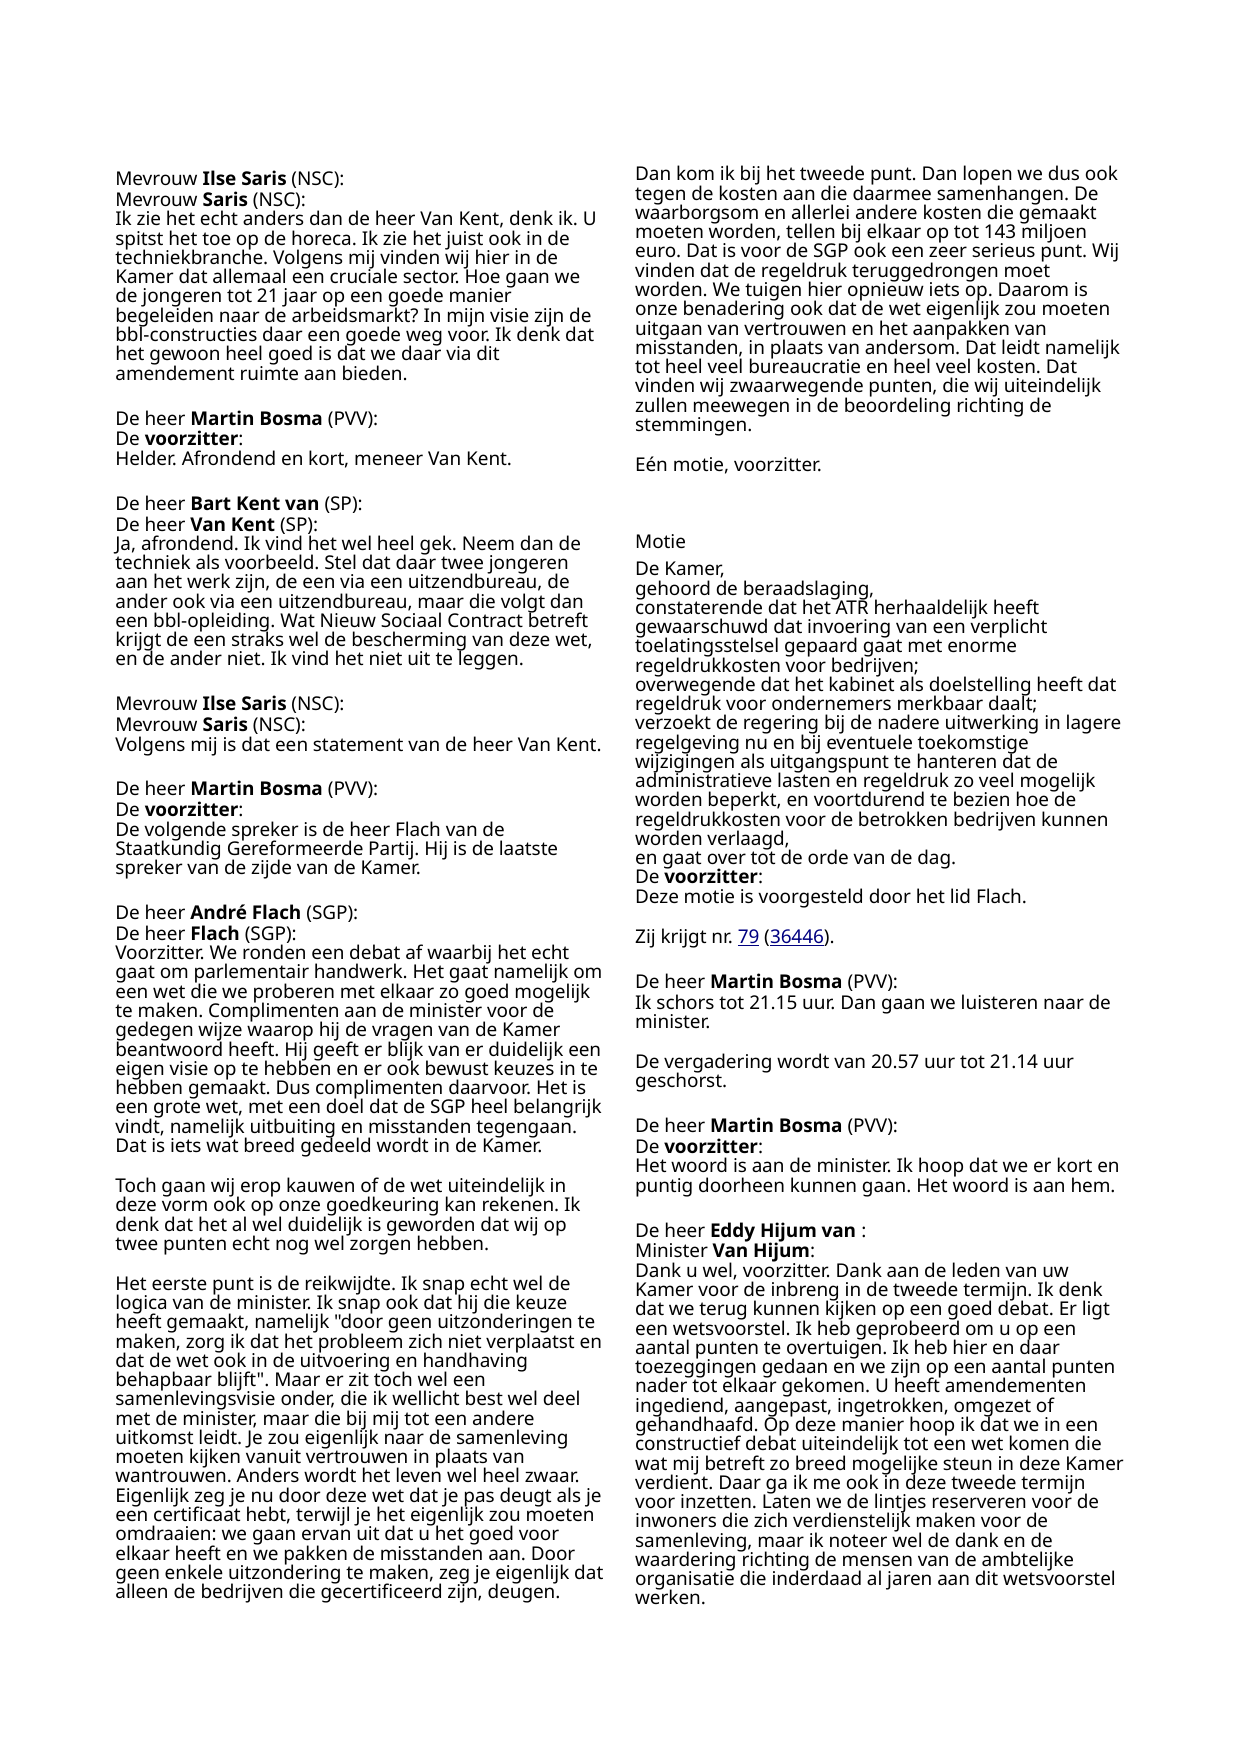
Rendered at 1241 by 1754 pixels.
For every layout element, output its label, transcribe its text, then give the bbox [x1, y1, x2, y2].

text Zij krijgt nr. 79 (36446). [635, 928, 1125, 947]
text De heer Bart Kent van (SP): [115, 490, 605, 516]
text Voorzitter. We ronden een debat af waarbij het echt gaat om parlementair handwerk. Het gaat namelijk om een wet die we proberen met elkaar zo goed mogelijk te maken. Complimenten aan de minister voor de gedegen wijze waarop hij de vragen van de Kamer beantwoord heeft. Hij geeft er blijk van er duidelijk een eigen visie op te hebben en er ook bewust keuzes in te hebben gemaakt. Dus complimenten daarvoor. Het is een grote wet, met een doel dat de SGP heel belangrijk vindt, namelijk uitbuiting en misstanden tegengaan. Dat is iets wat breed gedeeld wordt in de Kamer. [115, 944, 605, 1156]
text De vergadering wordt van 20.57 uur tot 21.14 uur geschorst. [635, 1053, 1125, 1092]
text De voorzitter: [635, 1138, 1125, 1157]
text Dank u wel, voorzitter. Dank aan de leden van uw Kamer voor de inbreng in de tweede termijn. Ik denk dat we terug kunnen kijken op een goed debat. Er ligt een wetsvoorstel. Ik heb geprobeerd om u op een aantal punten te overtuigen. Ik heb hier en daar toezeggingen gedaan en we zijn op een aantal punten nader tot elkaar gekomen. U heeft amendementen ingediend, aangepast, ingetrokken, omgezet of gehandhaafd. Op deze manier hoop ik dat we in een constructief debat uiteindelijk tot een wet komen die wat mij betreft zo breed mogelijke steun in deze Kamer verdient. Daar ga ik me ook in deze tweede termijn voor inzetten. Laten we de lintjes reserveren voor de inwoners die zich verdienstelijk maken voor de samenleving, maar ik noteer wel de dank en de waardering richting de mensen van de ambtelijke organisatie die inderdaad al jaren aan dit wetsvoorstel werken. [635, 1262, 1125, 1609]
text De heer Martin Bosma (PVV): [115, 405, 605, 430]
text De volgende spreker is de heer Flach van de Staatkundig Gereformeerde Partij. Hij is de laatste spreker van de zijde van de Kamer. [115, 821, 605, 878]
text De heer Martin Bosma (PVV): [115, 776, 605, 801]
text Ik zie het echt anders dan de heer Van Kent, denk ik. U spitst het toe op de horeca. Ik zie het juist ook in de techniekbranche. Volgens mij vinden wij hier in de Kamer dat allemaal een cruciale sector. Hoe gaan we de jongeren tot 21 jaar op een goede manier begeleiden naar de arbeidsmarkt? In mijn visie zijn de bbl-constructies daar een goede weg voor. Ik denk dat het gewoon heel goed is dat we daar via dit amendement ruimte aan bieden. [115, 210, 605, 384]
text Toch gaan wij erop kauwen of de wet uiteindelijk in deze vorm ook op onze goedkeuring kan rekenen. Ik denk dat het al wel duidelijk is geworden dat wij op twee punten echt nog wel zorgen hebben. [115, 1177, 605, 1254]
text Minister Van Hijum: [635, 1242, 1125, 1262]
text De Kamer, [635, 560, 1125, 579]
text Deze motie is voorgesteld door het lid Flach. [635, 888, 1125, 907]
text De voorzitter: [635, 868, 1125, 888]
text Eén motie, voorzitter. [635, 456, 1125, 475]
text Volgens mij is dat een statement van de heer Van Kent. [115, 736, 605, 755]
text verzoekt de regering bij de nadere uitwerking in lagere regelgeving nu en bij eventuele toekomstige wijzigingen als uitgangspunt te hanteren dat de administratieve lasten en regeldruk zo veel mogelijk worden beperkt, en voortdurend te bezien hoe de regeldrukkosten voor de betrokken bedrijven kunnen worden verlaagd, [635, 714, 1125, 849]
text Dan kom ik bij het tweede punt. Dan lopen we dus ook tegen de kosten aan die daarmee samenhangen. De waarborgsom en allerlei andere kosten die gemaakt moeten worden, tellen bij elkaar op tot 143 miljoen euro. Dat is voor de SGP ook een zeer serieus punt. Wij vinden dat de regeldruk teruggedrongen moet worden. We tuigen hier opnieuw iets op. Daarom is onze benadering ook dat de wet eigenlijk zou moeten uitgaan van vertrouwen en het aanpakken van misstanden, in plaats van andersom. Dat leidt namelijk tot heel veel bureaucratie en heel veel kosten. Dat vinden wij zwaarwegende punten, die wij uiteindelijk zullen meewegen in de beoordeling richting de stemmingen. [635, 165, 1125, 435]
text Mevrouw Saris (NSC): [115, 191, 605, 210]
text Het woord is aan de minister. Ik hoop dat we er kort en puntig doorheen kunnen gaan. Het woord is aan hem. [635, 1157, 1125, 1196]
text De voorzitter: [115, 430, 605, 450]
text De heer Van Kent (SP): [115, 516, 605, 535]
text De heer André Flach (SGP): [115, 899, 605, 925]
text De heer Flach (SGP): [115, 925, 605, 944]
text Mevrouw Saris (NSC): [115, 716, 605, 736]
text Helder. Afrondend en kort, meneer Van Kent. [115, 450, 605, 469]
text constaterende dat het ATR herhaaldelijk heeft gewaarschuwd dat invoering van een verplicht toelatingsstelsel gepaard gaat met enorme regeldrukkosten voor bedrijven; [635, 599, 1125, 676]
text gehoord de beraadslaging, [635, 579, 1125, 599]
text Mevrouw Ilse Saris (NSC): [115, 165, 605, 191]
text Mevrouw Ilse Saris (NSC): [115, 691, 605, 716]
text Motie [635, 528, 1125, 554]
text De heer Martin Bosma (PVV): [635, 1112, 1125, 1138]
text en gaat over tot de orde van de dag. [635, 849, 1125, 868]
text De heer Eddy Hijum van : [635, 1217, 1125, 1242]
text De voorzitter: [115, 801, 605, 821]
text Het eerste punt is de reikwijdte. Ik snap echt wel de logica van de minister. Ik snap ook dat hij die keuze heeft gemaakt, namelijk "door geen uitzonderingen te maken, zorg ik dat het probleem zich niet verplaatst en dat de wet ook in de uitvoering en handhaving behapbaar blijft". Maar er zit toch wel een samenlevingsvisie onder, die ik wellicht best wel deel met de minister, maar die bij mij tot een andere uitkomst leidt. Je zou eigenlijk naar de samenleving moeten kijken vanuit vertrouwen in plaats van wantrouwen. Anders wordt het leven wel heel zwaar. Eigenlijk zeg je nu door deze wet dat je pas deugt als je een certificaat hebt, terwijl je het eigenlijk zou moeten omdraaien: we gaan ervan uit dat u het goed voor elkaar heeft en we pakken de misstanden aan. Door geen enkele uitzondering te maken, zeg je eigenlijk dat alleen de bedrijven die gecertificeerd zijn, deugen. [115, 1275, 605, 1602]
text Ja, afrondend. Ik vind het wel heel gek. Neem dan de techniek als voorbeeld. Stel dat daar twee jongeren aan het werk zijn, de een via een uitzendbureau, de ander ook via een uitzendbureau, maar die volgt dan een bbl-opleiding. Wat Nieuw Sociaal Contract betreft krijgt de een straks wel de bescherming van deze wet, en de ander niet. Ik vind het niet uit te leggen. [115, 535, 605, 670]
text Ik schors tot 21.15 uur. Dan gaan we luisteren naar de minister. [635, 994, 1125, 1032]
text overwegende dat het kabinet als doelstelling heeft dat regeldruk voor ondernemers merkbaar daalt; [635, 676, 1125, 714]
text De heer Martin Bosma (PVV): [635, 968, 1125, 994]
